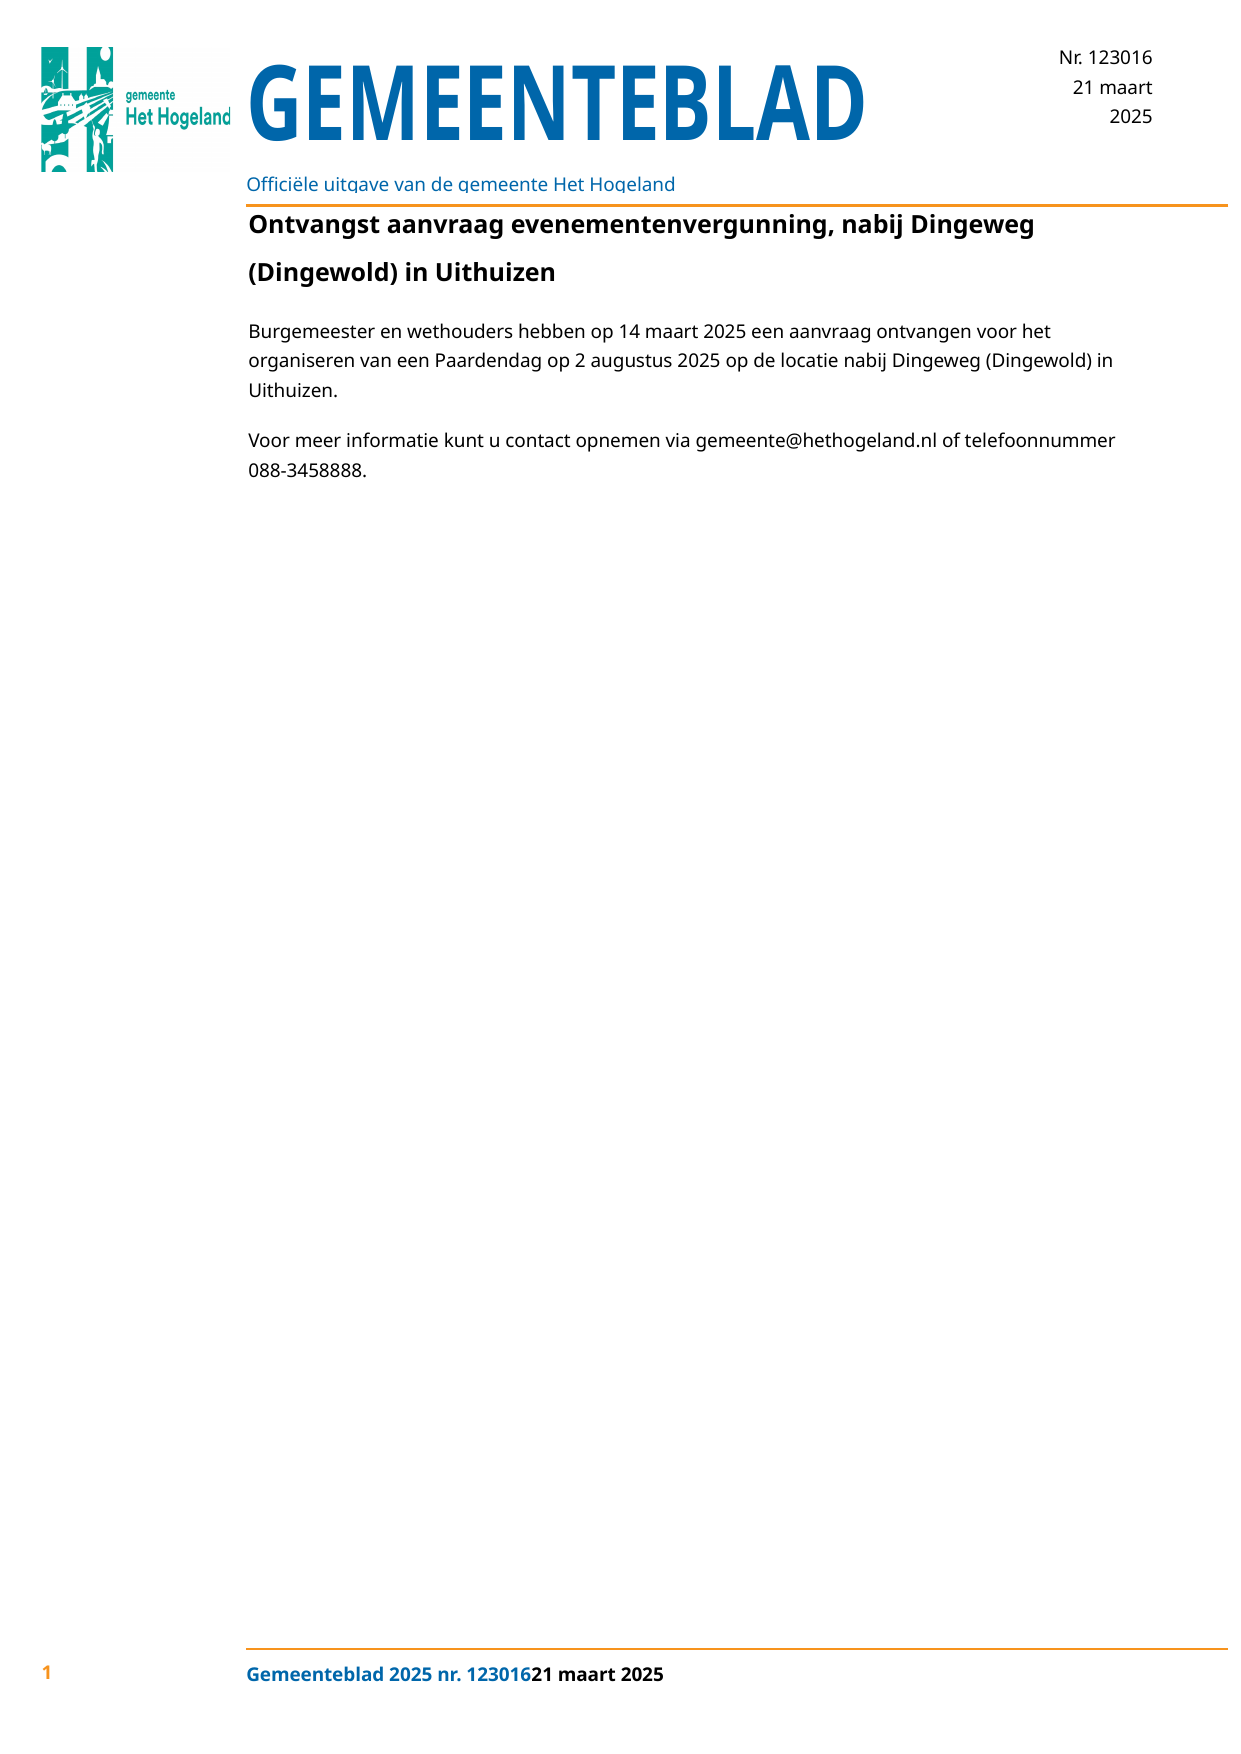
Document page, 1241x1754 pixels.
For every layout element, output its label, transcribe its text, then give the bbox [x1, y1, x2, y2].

picture [41, 47, 231, 172]
text Burgemeester en wethouders hebben op 14 maart 2025 een aanvraag ontvangen voor het organiseren van een Paardendag op 2 augustus 2025 op de locatie nabij Dingeweg (Dingewold) in Uithuizen. [248, 318, 1152, 403]
text Voor meer informatie kunt u contact opnemen via gemeente@hethogeland.nl of telefoonnummer 088-3458888. [248, 427, 1152, 483]
text Ontvangst aanvraag evenementenvergunning, nabij Dingeweg (Dingewold) in Uithuizen [248, 207, 1152, 288]
